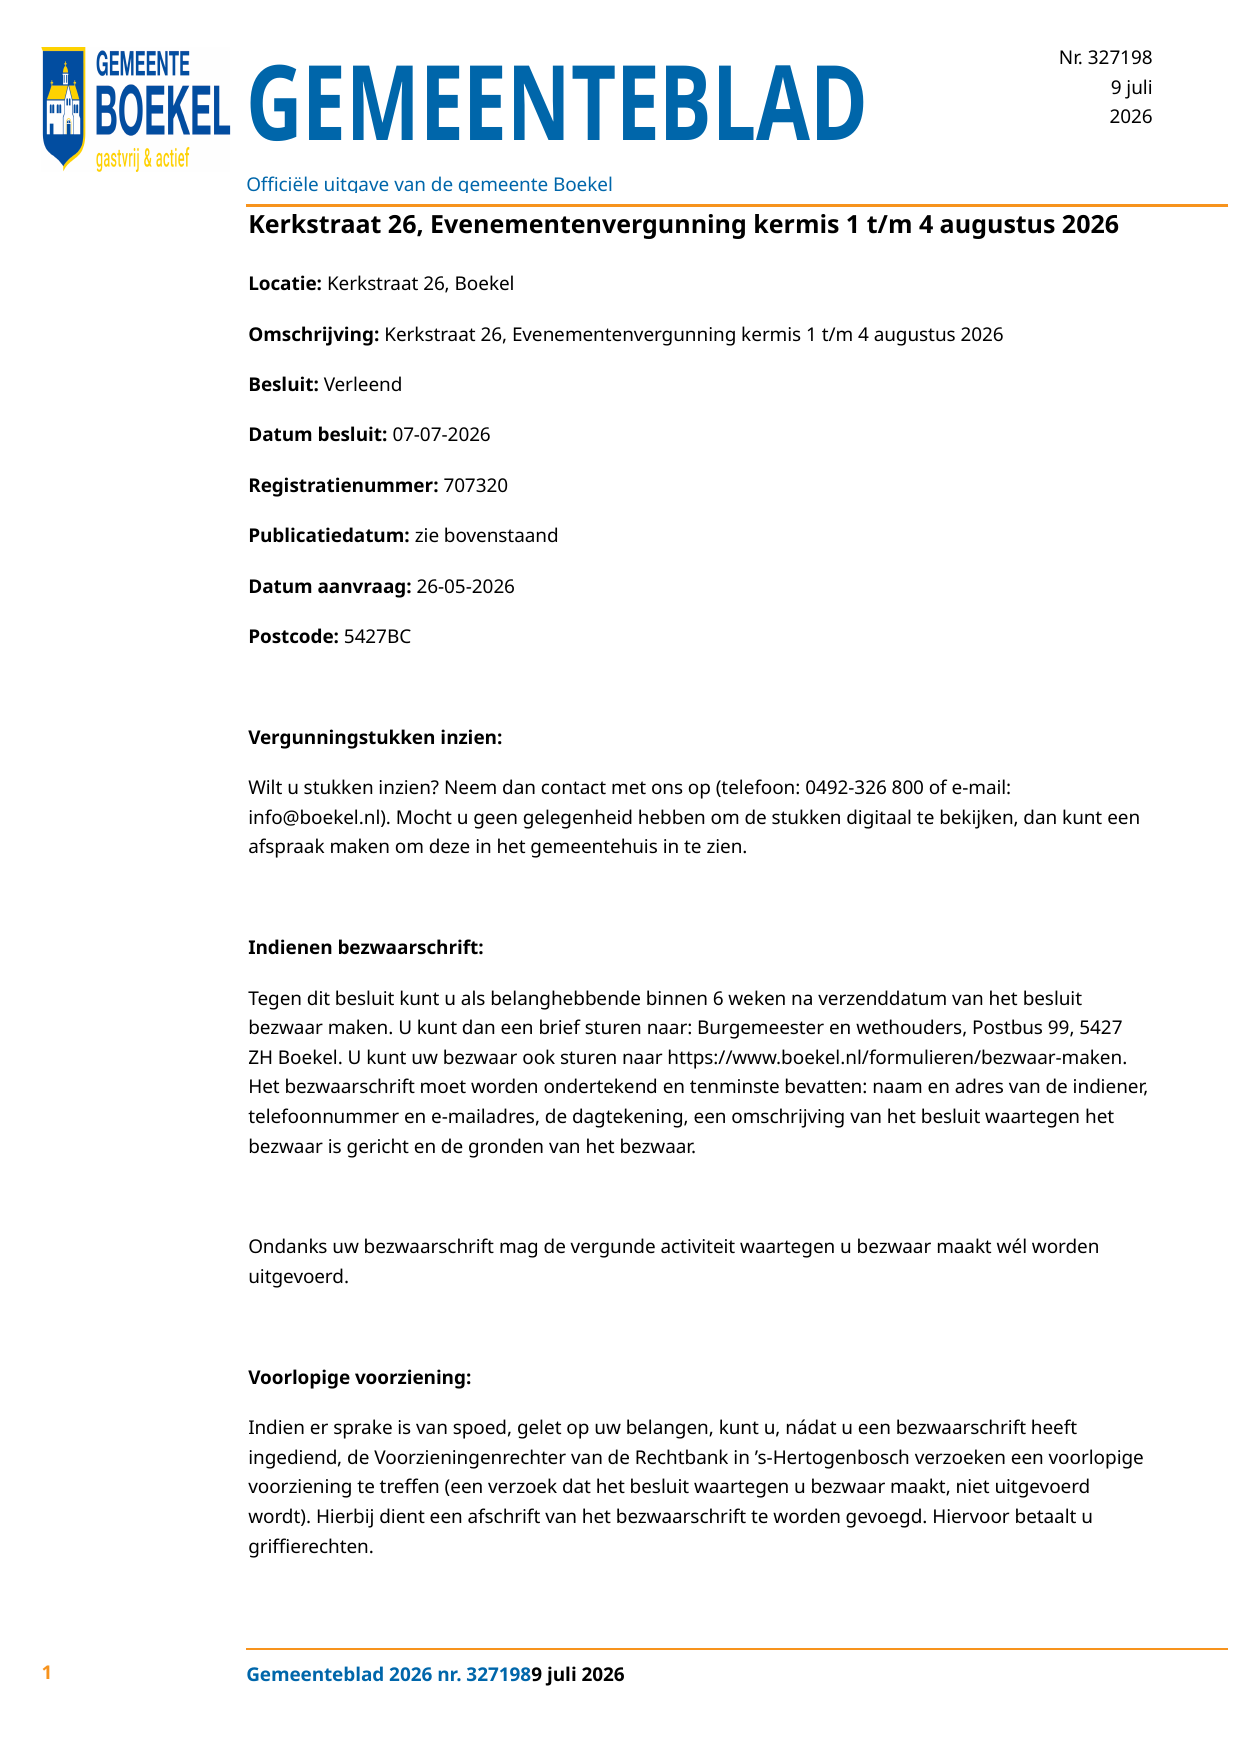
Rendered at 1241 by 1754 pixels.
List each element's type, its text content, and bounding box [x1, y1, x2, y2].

text Indien er sprake is van spoed, gelet op uw belangen, kunt u, nádat u een bezwaarschrift heeft ingediend, de Voorzieningenrechter van de Rechtbank in ’s-Hertogenbosch verzoeken een voorlopige voorziening te treffen (een verzoek dat het besluit waartegen u bezwaar maakt, niet uitgevoerd wordt). Hierbij dient een afschrift van het bezwaarschrift te worden gevoegd. Hiervoor betaalt u griffierechten. [248, 1414, 1152, 1558]
text Kerkstraat 26, Evenementenvergunning kermis 1 t/m 4 augustus 2026 [248, 207, 1152, 241]
text Ondanks uw bezwaarschrift mag de vergunde activiteit waartegen u bezwaar maakt wél worden uitgevoerd. [248, 1234, 1152, 1289]
text Omschrijving: Kerkstraat 26, Evenementenvergunning kermis 1 t/m 4 augustus 2026 [248, 321, 1152, 346]
text Wilt u stukken inzien? Neem dan contact met ons op (telefoon: 0492-326 800 of e-mail: info@boekel.nl). Mocht u geen gelegenheid hebben om de stukken digitaal te bekijken, dan kunt een afspraak maken om deze in het gemeentehuis in te zien. [248, 774, 1152, 859]
text Datum aanvraag: 26-05-2026 [248, 573, 1152, 598]
picture [41, 47, 231, 172]
text Besluit: Verleend [248, 371, 1152, 397]
text Registratienummer: 707320 [248, 472, 1152, 498]
text Indienen bezwaarschrift: [248, 934, 1152, 960]
text Postcode: 5427BC [248, 623, 1152, 649]
text Voorlopige voorziening: [248, 1364, 1152, 1390]
text Datum besluit: 07-07-2026 [248, 422, 1152, 447]
text Locatie: Kerkstraat 26, Boekel [248, 270, 1152, 296]
text Tegen dit besluit kunt u als belanghebbende binnen 6 weken na verzenddatum van het besluit bezwaar maken. U kunt dan een brief sturen naar: Burgemeester en wethouders, Postbus 99, 5427 ZH Boekel. U kunt uw bezwaar ook sturen naar https://www.boekel.nl/formulieren/bezwaar-maken. Het bezwaarschrift moet worden ondertekend en tenminste bevatten: naam en adres van de indiener, telefoonnummer en e-mailadres, de dagtekening, een omschrijving van het besluit waartegen het bezwaar is gericht en de gronden van het bezwaar. [248, 985, 1152, 1158]
text Vergunningstukken inzien: [248, 724, 1152, 750]
text Publicatiedatum: zie bovenstaand [248, 522, 1152, 548]
